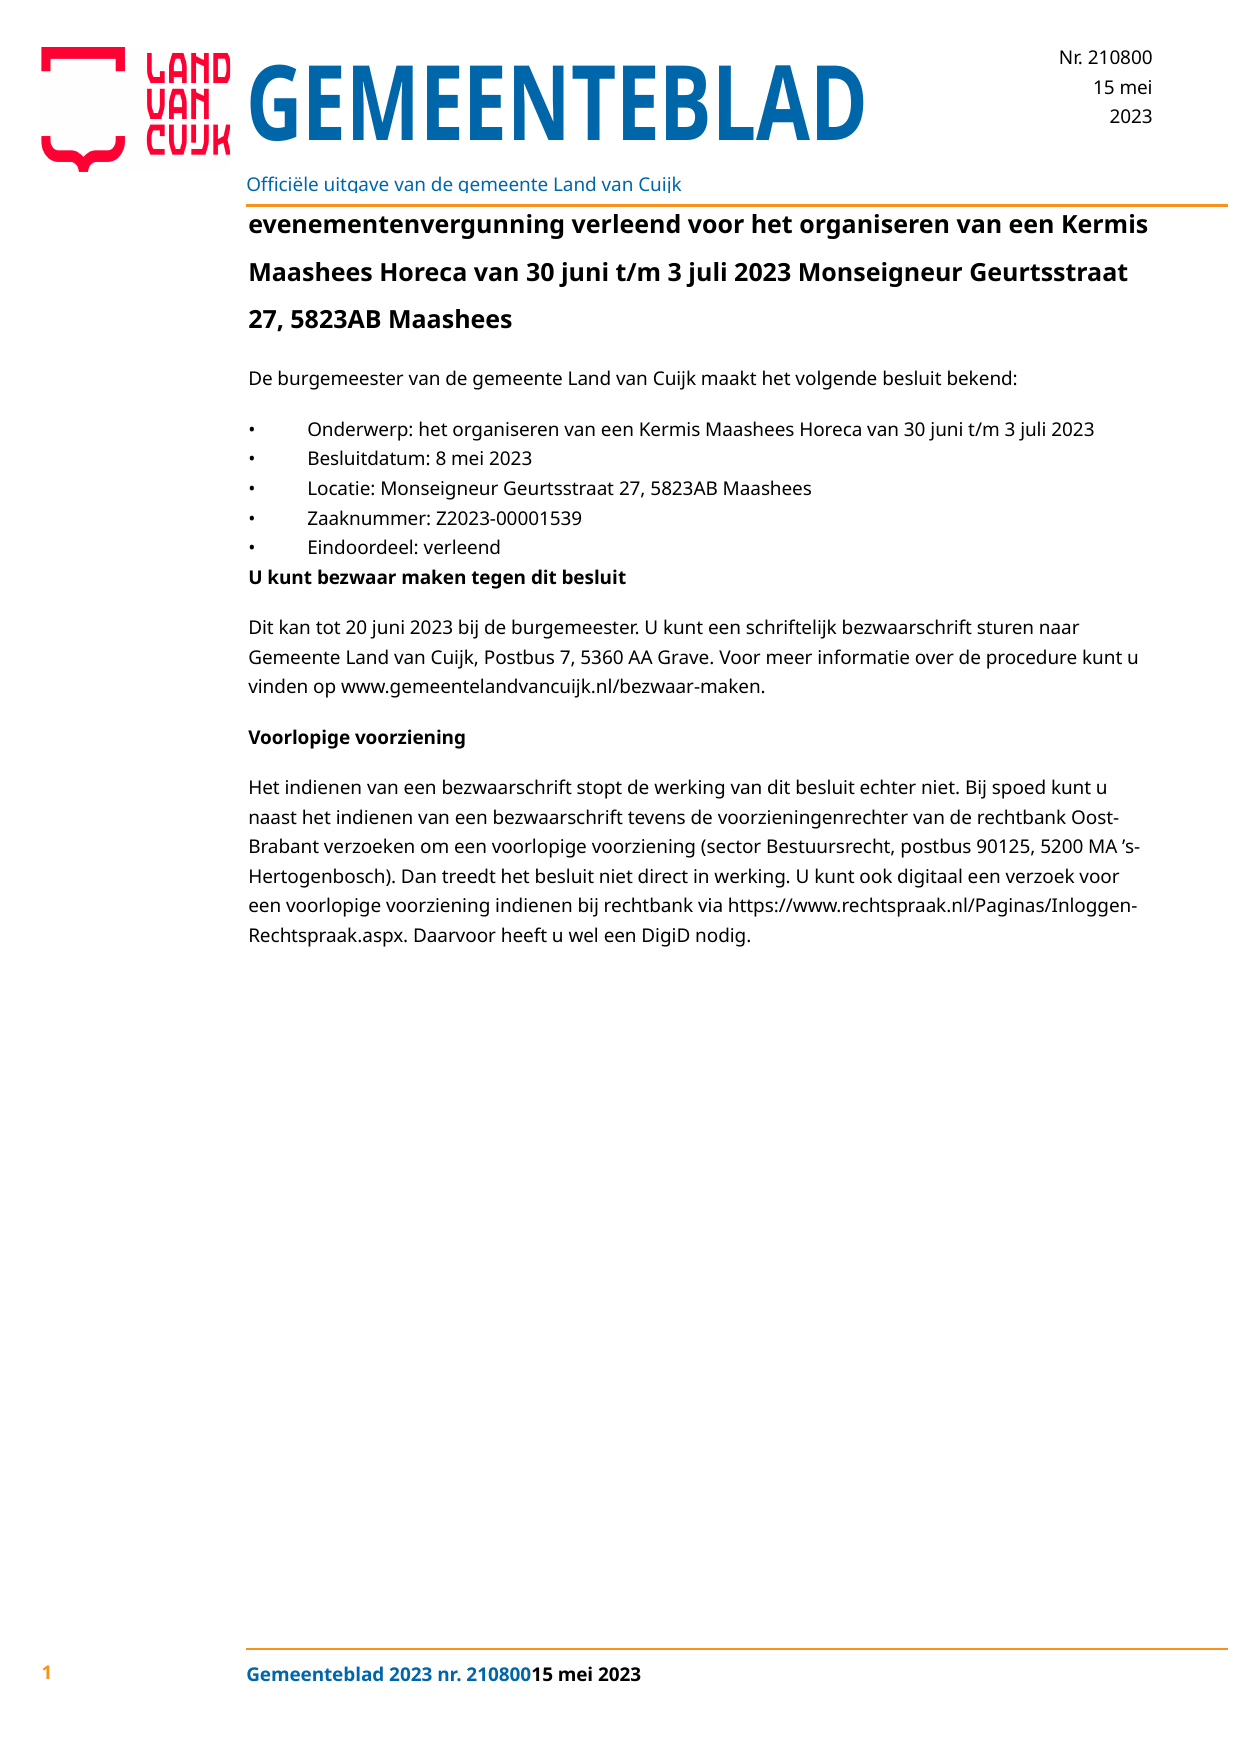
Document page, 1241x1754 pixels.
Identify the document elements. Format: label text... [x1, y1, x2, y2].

picture [41, 47, 231, 172]
text Het indienen van een bezwaarschrift stopt de werking van dit besluit echter niet. Bij spoed kunt u naast het indienen van een bezwaarschrift tevens de voorzieningenrechter van de rechtbank Oost-Brabant verzoeken om een voorlopige voorziening (sector Bestuursrecht, postbus 90125, 5200 MA ’s-Hertogenbosch). Dan treedt het besluit niet direct in werking. U kunt ook digitaal een verzoek voor een voorlopige voorziening indienen bij rechtbank via https://www.rechtspraak.nl/Paginas/Inloggen-Rechtspraak.aspx. Daarvoor heeft u wel een DigiD nodig. [248, 774, 1152, 948]
text Voorlopige voorziening [248, 724, 1152, 749]
list Zaaknummer: Z2023-00001539 [248, 505, 1152, 530]
list Besluitdatum: 8 mei 2023 [248, 446, 1152, 471]
text Dit kan tot 20 juni 2023 bij de burgemeester. U kunt een schriftelijk bezwaarschrift sturen naar Gemeente Land van Cuijk, Postbus 7, 5360 AA Grave. Voor meer informatie over de procedure kunt u vinden op www.gemeentelandvancuijk.nl/bezwaar-maken. [248, 614, 1152, 699]
text evenementenvergunning verleend voor het organiseren van een Kermis Maashees Horeca van 30 juni t/m 3 juli 2023 Monseigneur Geurtsstraat 27, 5823AB Maashees [248, 207, 1152, 336]
list Onderwerp: het organiseren van een Kermis Maashees Horeca van 30 juni t/m 3 juli 2023 [248, 416, 1152, 442]
list Locatie: Monseigneur Geurtsstraat 27, 5823AB Maashees [248, 475, 1152, 501]
text De burgemeester van de gemeente Land van Cuijk maakt het volgende besluit bekend: [248, 366, 1152, 391]
list Eindoordeel: verleend [248, 534, 1152, 560]
text U kunt bezwaar maken tegen dit besluit [248, 564, 1152, 589]
